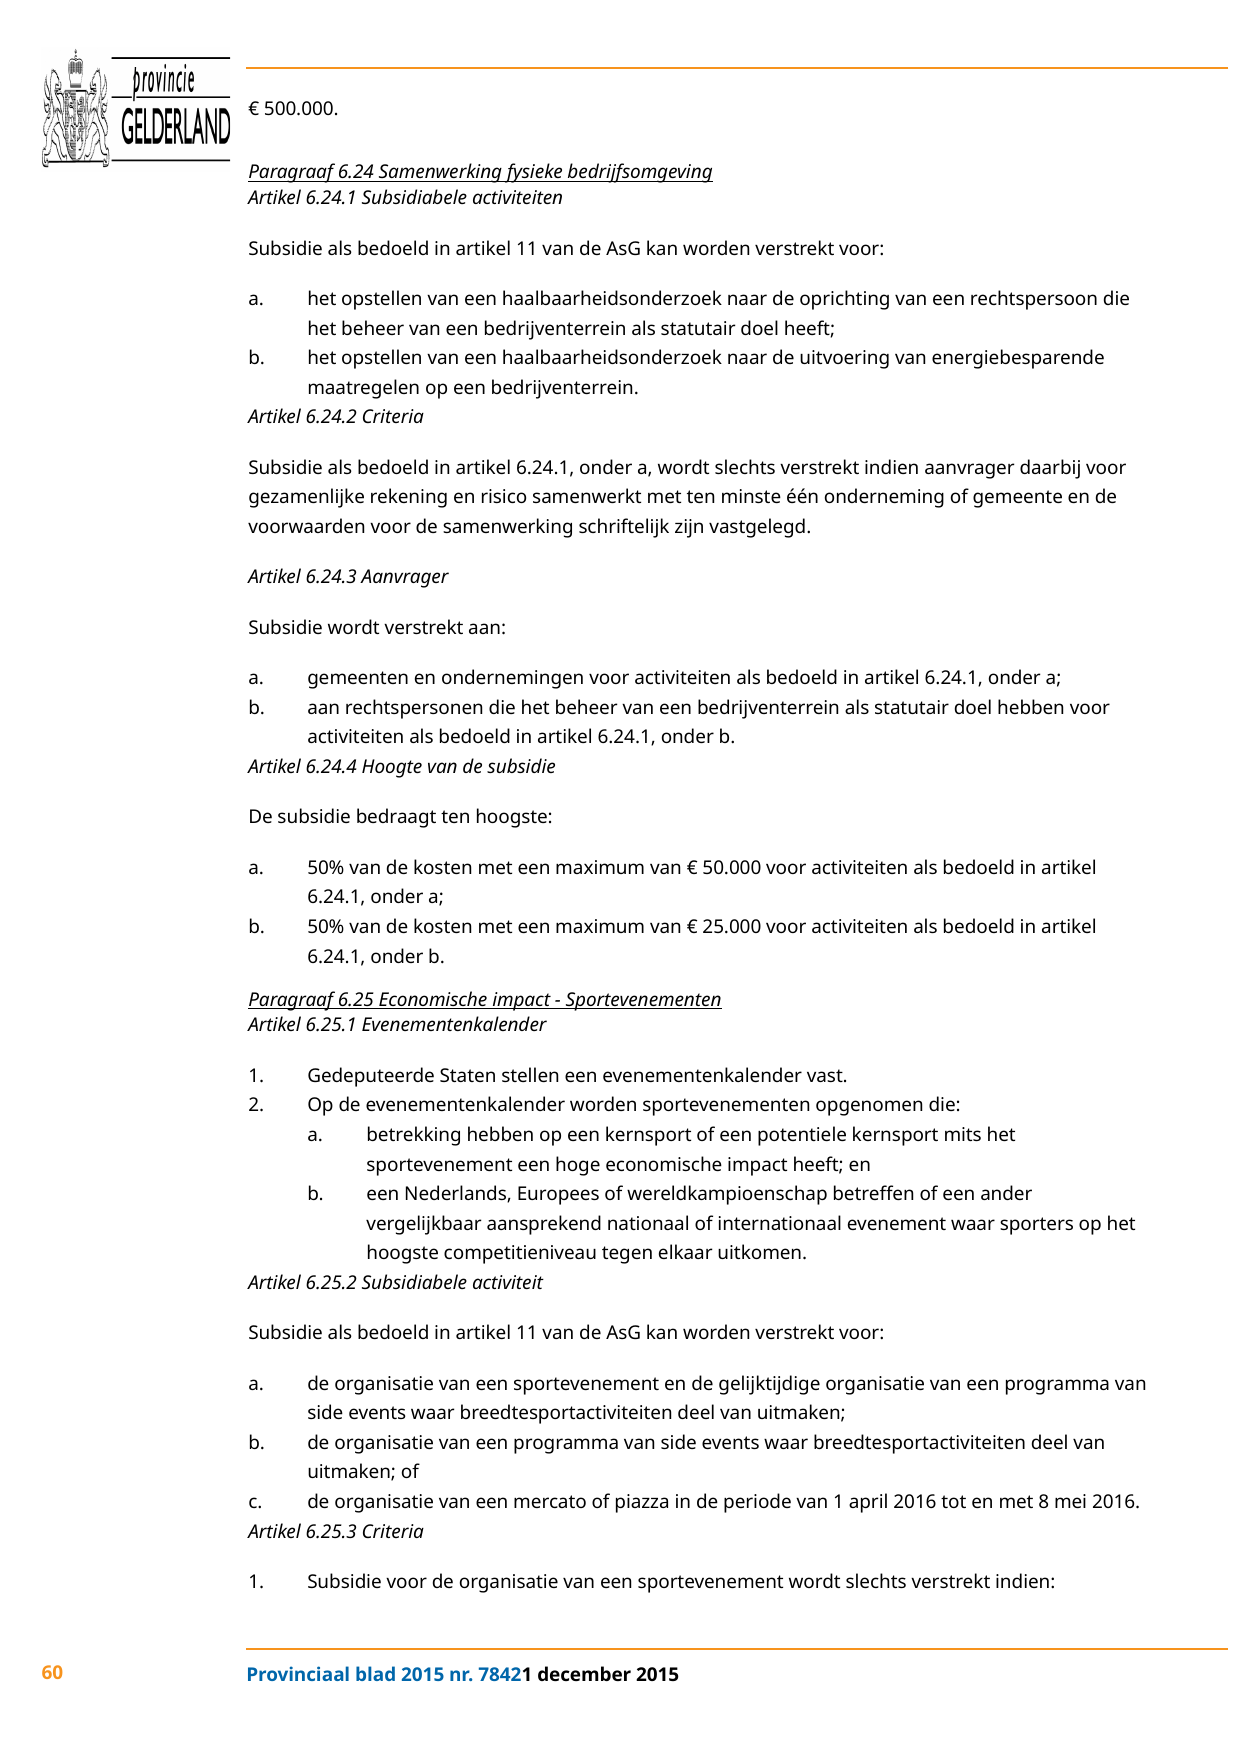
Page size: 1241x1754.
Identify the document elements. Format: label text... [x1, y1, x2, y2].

text De subsidie bedraagt ten hoogste: [248, 804, 1152, 829]
list betrekking hebben op een kernsport of een potentiele kernsport mits het sportevenement een hoge economische impact heeft; en [307, 1121, 1152, 1177]
text Paragraaf 6.24 Samenwerking fysieke bedrijfsomgeving [248, 159, 1152, 184]
text Paragraaf 6.25 Economische impact - Sportevenementen [248, 986, 1152, 1012]
list Gedeputeerde Staten stellen een evenementenkalender vast. [248, 1062, 1152, 1088]
text Subsidie als bedoeld in artikel 11 van de AsG kan worden verstrekt voor: [248, 1319, 1152, 1345]
list het opstellen van een haalbaarheidsonderzoek naar de oprichting van een rechtspersoon die het beheer van een bedrijventerrein als statutair doel heeft; [248, 285, 1152, 341]
list Op de evenementenkalender worden sportevenementen opgenomen die: [248, 1092, 1152, 1117]
text Artikel 6.24.3 Aanvrager [248, 564, 1152, 589]
list aan rechtspersonen die het beheer van een bedrijventerrein als statutair doel hebben voor activiteiten als bedoeld in artikel 6.24.1, onder b. [248, 694, 1152, 749]
list een Nederlands, Europees of wereldkampioenschap betreffen of een ander vergelijkbaar aansprekend nationaal of internationaal evenement waar sporters op het hoogste competitieniveau tegen elkaar uitkomen. [307, 1180, 1152, 1265]
list 50% van de kosten met een maximum van € 50.000 voor activiteiten als bedoeld in artikel 6.24.1, onder a; [248, 854, 1152, 909]
list de organisatie van een mercato of piazza in de periode van 1 april 2016 tot en met 8 mei 2016. [248, 1488, 1152, 1514]
text Artikel 6.24.1 Subsidiabele activiteiten [248, 184, 1152, 210]
list gemeenten en ondernemingen voor activiteiten als bedoeld in artikel 6.24.1, onder a; [248, 664, 1152, 690]
list het opstellen van een haalbaarheidsonderzoek naar de uitvoering van energiebesparende maatregelen op een bedrijventerrein. [248, 344, 1152, 400]
text Subsidie als bedoeld in artikel 6.24.1, onder a, wordt slechts verstrekt indien aanvrager daarbij voor gezamenlijke rekening en risico samenwerkt met ten minste één onderneming of gemeente en de voorwaarden voor de samenwerking schriftelijk zijn vastgelegd. [248, 454, 1152, 539]
list Subsidie voor de organisatie van een sportevenement wordt slechts verstrekt indien: [248, 1568, 1152, 1594]
text € 500.000. [248, 95, 1152, 121]
list 50% van de kosten met een maximum van € 25.000 voor activiteiten als bedoeld in artikel 6.24.1, onder b. [248, 913, 1152, 968]
text Artikel 6.24.2 Criteria [248, 404, 1152, 429]
text Artikel 6.24.4 Hoogte van de subsidie [248, 753, 1152, 779]
picture [41, 47, 231, 172]
text Subsidie als bedoeld in artikel 11 van de AsG kan worden verstrekt voor: [248, 235, 1152, 261]
text Artikel 6.25.3 Criteria [248, 1518, 1152, 1544]
text Artikel 6.25.2 Subsidiabele activiteit [248, 1269, 1152, 1295]
list de organisatie van een programma van side events waar breedtesportactiviteiten deel van uitmaken; of [248, 1429, 1152, 1484]
text Subsidie wordt verstrekt aan: [248, 614, 1152, 640]
list de organisatie van een sportevenement en de gelijktijdige organisatie van een programma van side events waar breedtesportactiviteiten deel van uitmaken; [248, 1370, 1152, 1425]
text Artikel 6.25.1 Evenementenkalender [248, 1012, 1152, 1037]
